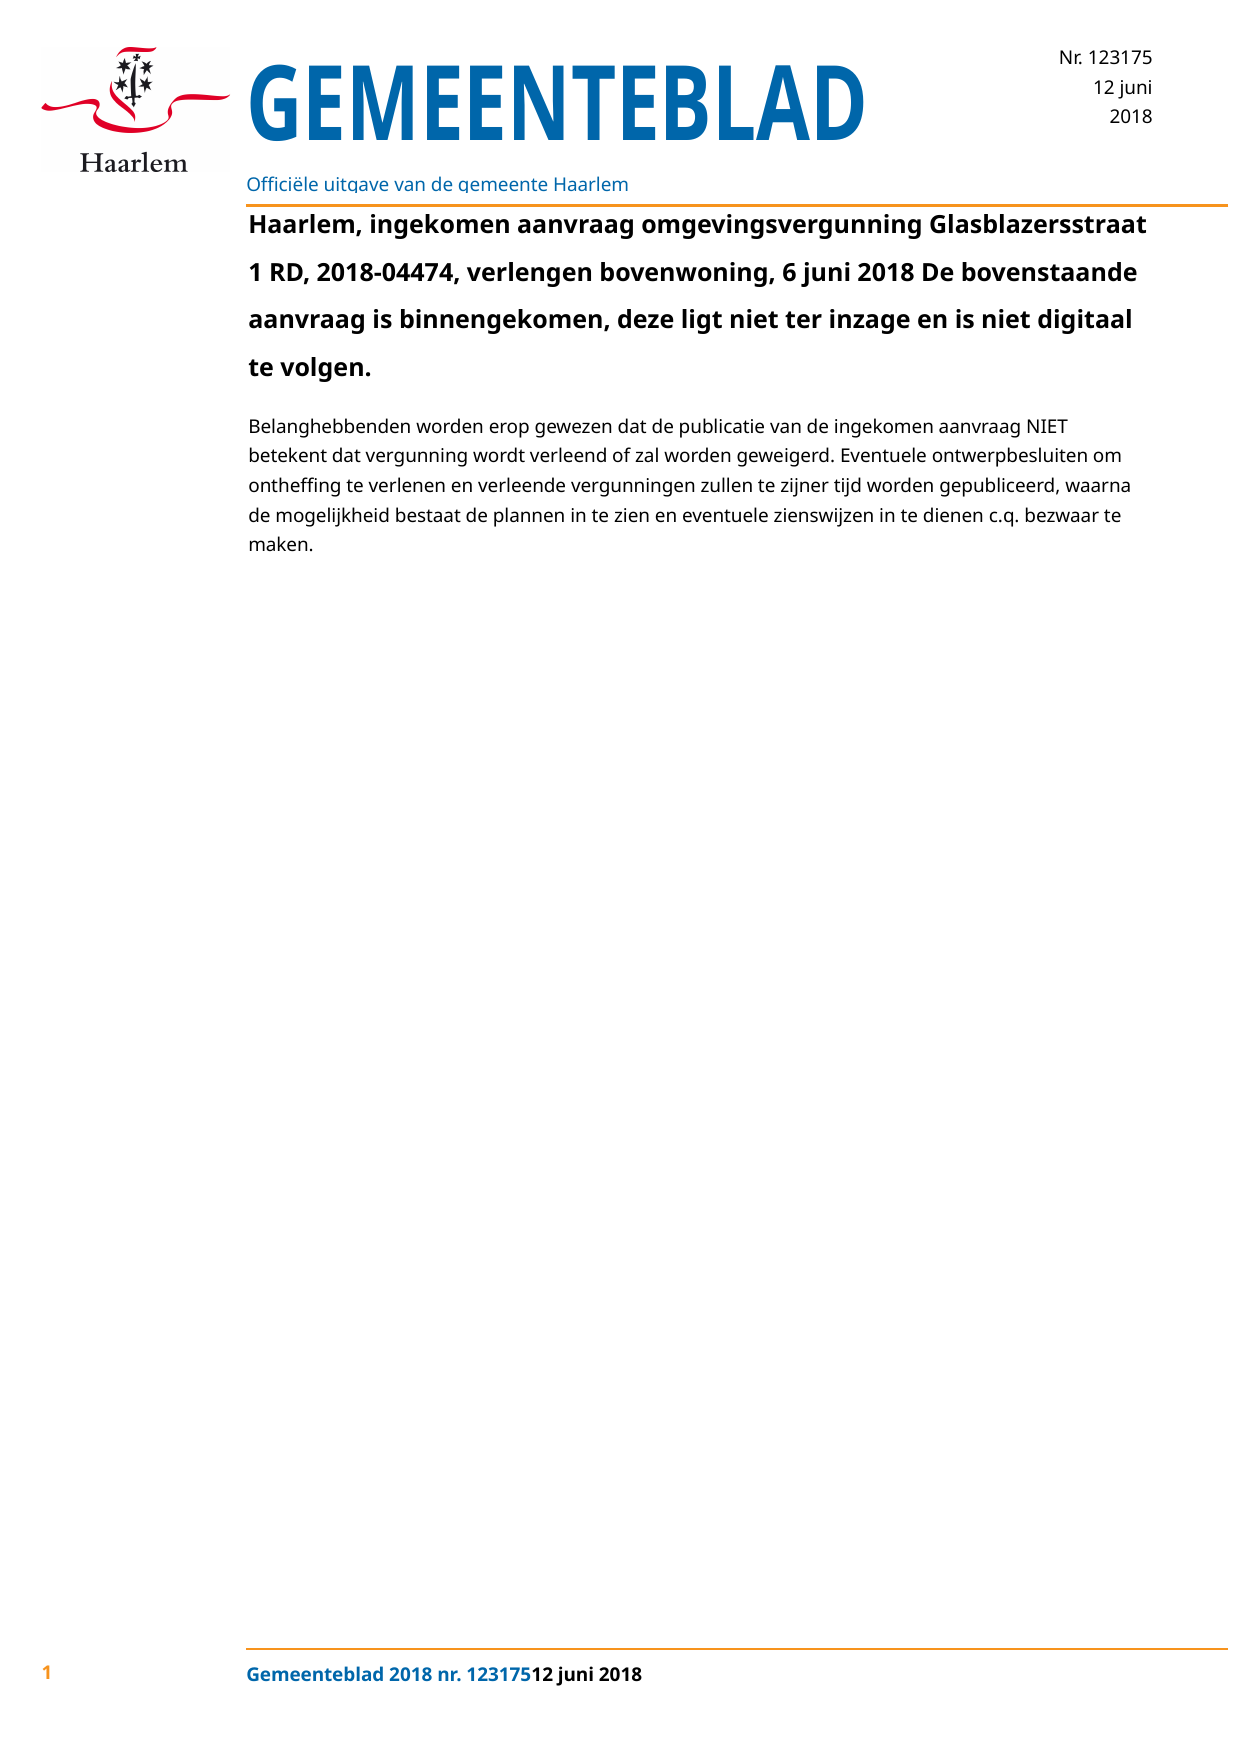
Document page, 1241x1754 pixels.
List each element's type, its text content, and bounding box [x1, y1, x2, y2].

text Belanghebbenden worden erop gewezen dat de publicatie van de ingekomen aanvraag NIET betekent dat vergunning wordt verleend of zal worden geweigerd. Eventuele ontwerpbesluiten om ontheffing te verlenen en verleende vergunningen zullen te zijner tijd worden gepubliceerd, waarna de mogelijkheid bestaat de plannen in te zien en eventuele zienswijzen in te dienen c.q. bezwaar te maken. [248, 413, 1152, 557]
picture [41, 47, 231, 172]
text Haarlem, ingekomen aanvraag omgevingsvergunning Glasblazersstraat 1 RD, 2018-04474, verlengen bovenwoning, 6 juni 2018 De bovenstaande aanvraag is binnengekomen, deze ligt niet ter inzage en is niet digitaal te volgen. [248, 207, 1152, 384]
